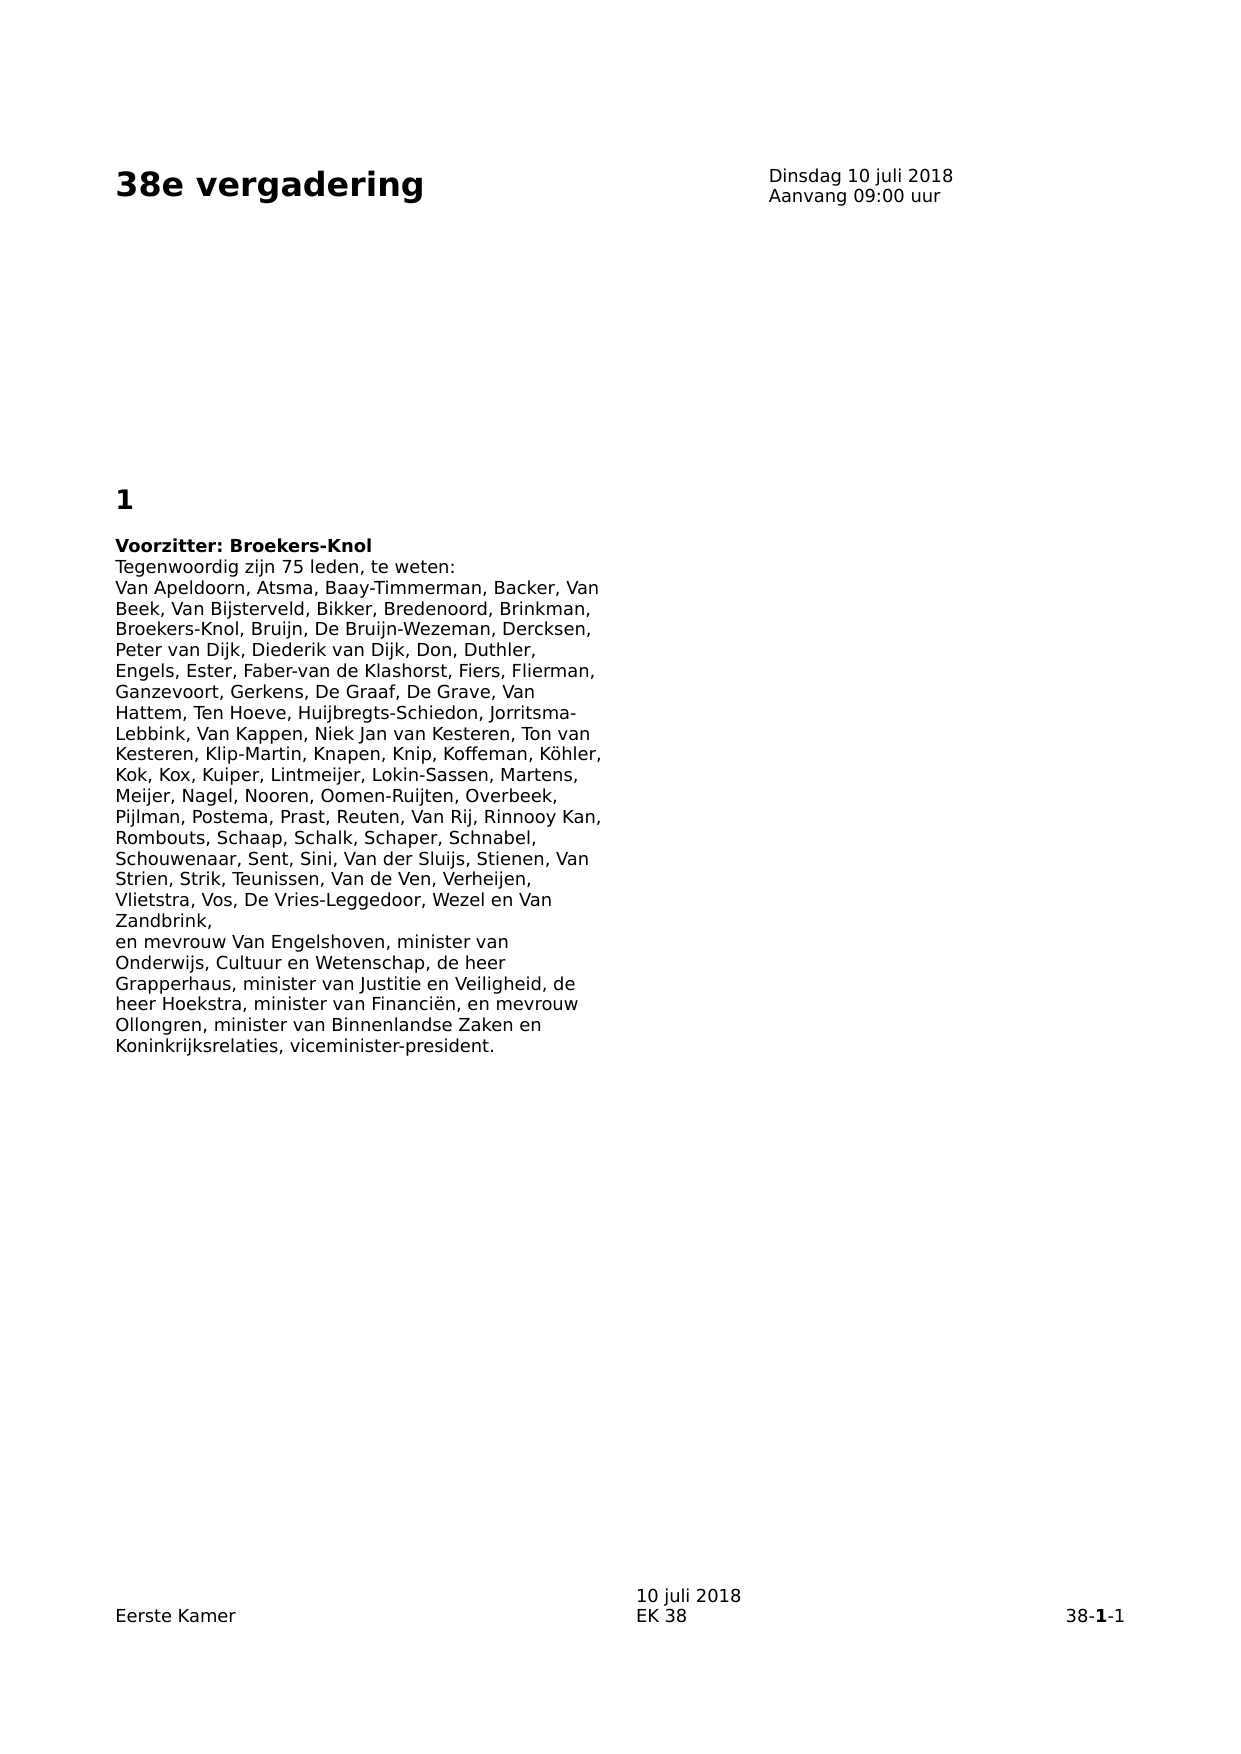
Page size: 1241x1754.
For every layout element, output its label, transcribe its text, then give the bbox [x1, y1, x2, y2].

text Van Apeldoorn, Atsma, Baay-Timmerman, Backer, Van Beek, Van Bijsterveld, Bikker, Bredenoord, Brinkman, Broekers-Knol, Bruijn, De Bruijn-Wezeman, Dercksen, Peter van Dijk, Diederik van Dijk, Don, Duthler, Engels, Ester, Faber-van de Klashorst, Fiers, Flierman, Ganzevoort, Gerkens, De Graaf, De Grave, Van Hattem, Ten Hoeve, Huijbregts-Schiedon, Jorritsma-Lebbink, Van Kappen, Niek Jan van Kesteren, Ton van Kesteren, Klip-Martin, Knapen, Knip, Koffeman, Köhler, Kok, Kox, Kuiper, Lintmeijer, Lokin-Sassen, Martens, Meijer, Nagel, Nooren, Oomen-Ruijten, Overbeek, Pijlman, Postema, Prast, Reuten, Van Rij, Rinnooy Kan, Rombouts, Schaap, Schalk, Schaper, Schnabel, Schouwenaar, Sent, Sini, Van der Sluijs, Stienen, Van Strien, Strik, Teunissen, Van de Ven, Verheijen, Vlietstra, Vos, De Vries-Leggedoor, Wezel en Van Zandbrink, [115, 577, 605, 932]
title 1 [115, 484, 605, 516]
table_header 38e vergadering [115, 165, 768, 207]
table_header Dinsdag 10 juli 2018 [769, 165, 1125, 186]
text en mevrouw Van Engelshoven, minister van Onderwijs, Cultuur en Wetenschap, de heer Grapperhaus, minister van Justitie en Veiligheid, de heer Hoekstra, minister van Financiën, en mevrouw Ollongren, minister van Binnenlandse Zaken en Koninkrijksrelaties, viceminister-president. [115, 932, 605, 1057]
text Tegenwoordig zijn 75 leden, te weten: [115, 557, 605, 577]
text Voorzitter: Broekers-Knol [115, 536, 605, 557]
table_cell Aanvang 09:00 uur [769, 186, 1125, 207]
